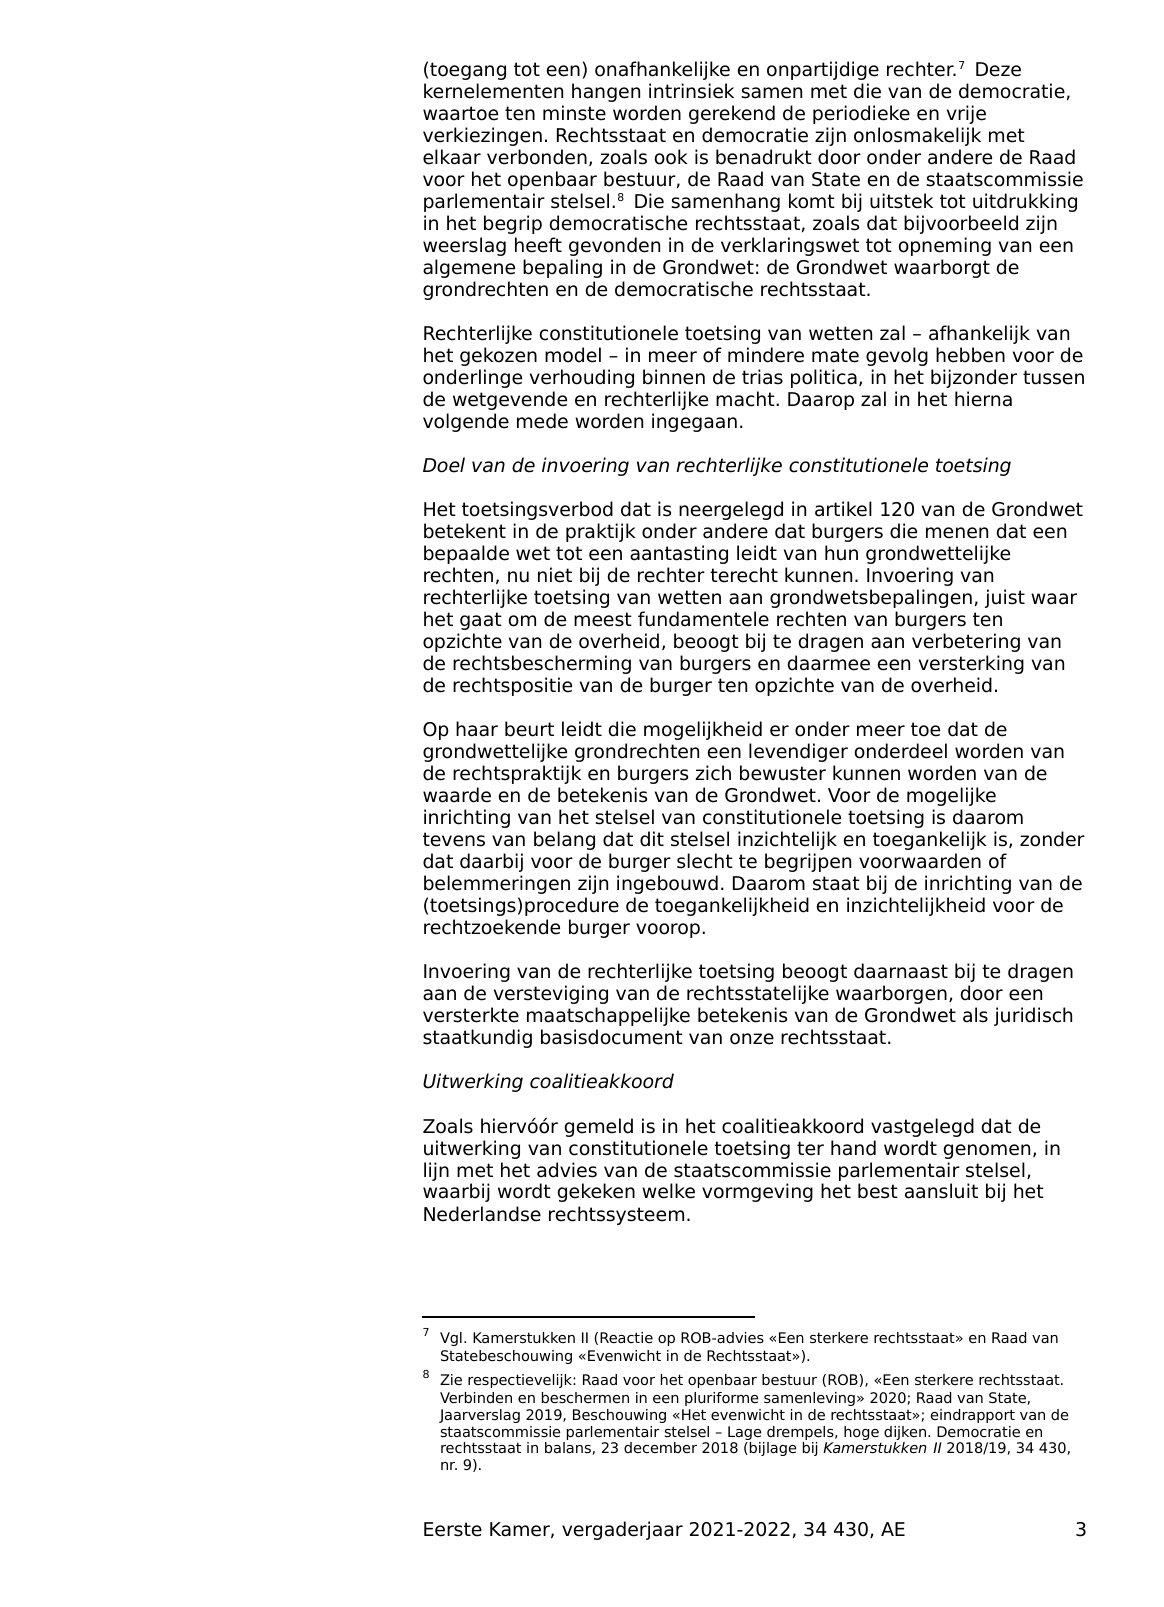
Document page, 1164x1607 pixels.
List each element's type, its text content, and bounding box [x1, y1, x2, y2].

subtitle Uitwerking coalitieakkoord [422, 1071, 1087, 1093]
subtitle Doel van de invoering van rechterlijke constitutionele toetsing [422, 455, 1087, 477]
text Invoering van de rechterlijke toetsing beoogt daarnaast bij te dragen aan de versteviging van de rechtsstatelijke waarborgen, door een versterkte maatschappelijke betekenis van de Grondwet als juridisch staatkundig basisdocument van onze rechtsstaat. [422, 961, 1087, 1049]
text Zie respectievelijk: Raad voor het openbaar bestuur (ROB), «Een sterkere rechtsstaat. Verbinden en beschermen in een pluriforme samenleving» 2020; Raad van State, Jaarverslag 2019, Beschouwing «Het evenwicht in de rechtsstaat»; eindrapport van de staatscommissie parlementair stelsel – Lage drempels, hoge dijken. Democratie en rechtsstaat in balans, 23 december 2018 (bijlage bij Kamerstukken II 2018/19, 34 430, nr. 9). [422, 1368, 1087, 1474]
text Op haar beurt leidt die mogelijkheid er onder meer toe dat de grondwettelijke grondrechten een levendiger onderdeel worden van de rechtspraktijk en burgers zich bewuster kunnen worden van de waarde en de betekenis van de Grondwet. Voor de mogelijke inrichting van het stelsel van constitutionele toetsing is daarom tevens van belang dat dit stelsel inzichtelijk en toegankelijk is, zonder dat daarbij voor de burger slecht te begrijpen voorwaarden of belemmeringen zijn ingebouwd. Daarom staat bij de inrichting van de (toetsings)procedure de toegankelijkheid en inzichtelijkheid voor de rechtzoekende burger voorop. [422, 719, 1087, 939]
text (toegang tot een) onafhankelijke en onpartijdige rechter. Deze kernelementen hangen intrinsiek samen met die van de democratie, waartoe ten minste worden gerekend de periodieke en vrije verkiezingen. Rechtsstaat en democratie zijn onlosmakelijk met elkaar verbonden, zoals ook is benadrukt door onder andere de Raad voor het openbaar bestuur, de Raad van State en de staatscommissie parlementair stelsel. Die samenhang komt bij uitstek tot uitdrukking in het begrip democratische rechtsstaat, zoals dat bijvoorbeeld zijn weerslag heeft gevonden in de verklaringswet tot opneming van een algemene bepaling in de Grondwet: de Grondwet waarborgt de grondrechten en de democratische rechtsstaat. [422, 59, 1087, 301]
text Vgl. Kamerstukken II (Reactie op ROB-advies «Een sterkere rechtsstaat» en Raad van Statebeschouwing «Evenwicht in de Rechtsstaat»). [422, 1326, 1087, 1365]
text Het toetsingsverbod dat is neergelegd in artikel 120 van de Grondwet betekent in de praktijk onder andere dat burgers die menen dat een bepaalde wet tot een aantasting leidt van hun grondwettelijke rechten, nu niet bij de rechter terecht kunnen. Invoering van rechterlijke toetsing van wetten aan grondwetsbepalingen, juist waar het gaat om de meest fundamentele rechten van burgers ten opzichte van de overheid, beoogt bij te dragen aan verbetering van de rechtsbescherming van burgers en daarmee een versterking van de rechtspositie van de burger ten opzichte van de overheid. [422, 499, 1087, 697]
text Zoals hiervóór gemeld is in het coalitieakkoord vastgelegd dat de uitwerking van constitutionele toetsing ter hand wordt genomen, in lijn met het advies van de staatscommissie parlementair stelsel, waarbij wordt gekeken welke vormgeving het best aansluit bij het Nederlandse rechtssysteem. [422, 1116, 1087, 1225]
text Rechterlijke constitutionele toetsing van wetten zal – afhankelijk van het gekozen model – in meer of mindere mate gevolg hebben voor de onderlinge verhouding binnen de trias politica, in het bijzonder tussen de wetgevende en rechterlijke macht. Daarop zal in het hierna volgende mede worden ingegaan. [422, 323, 1087, 433]
